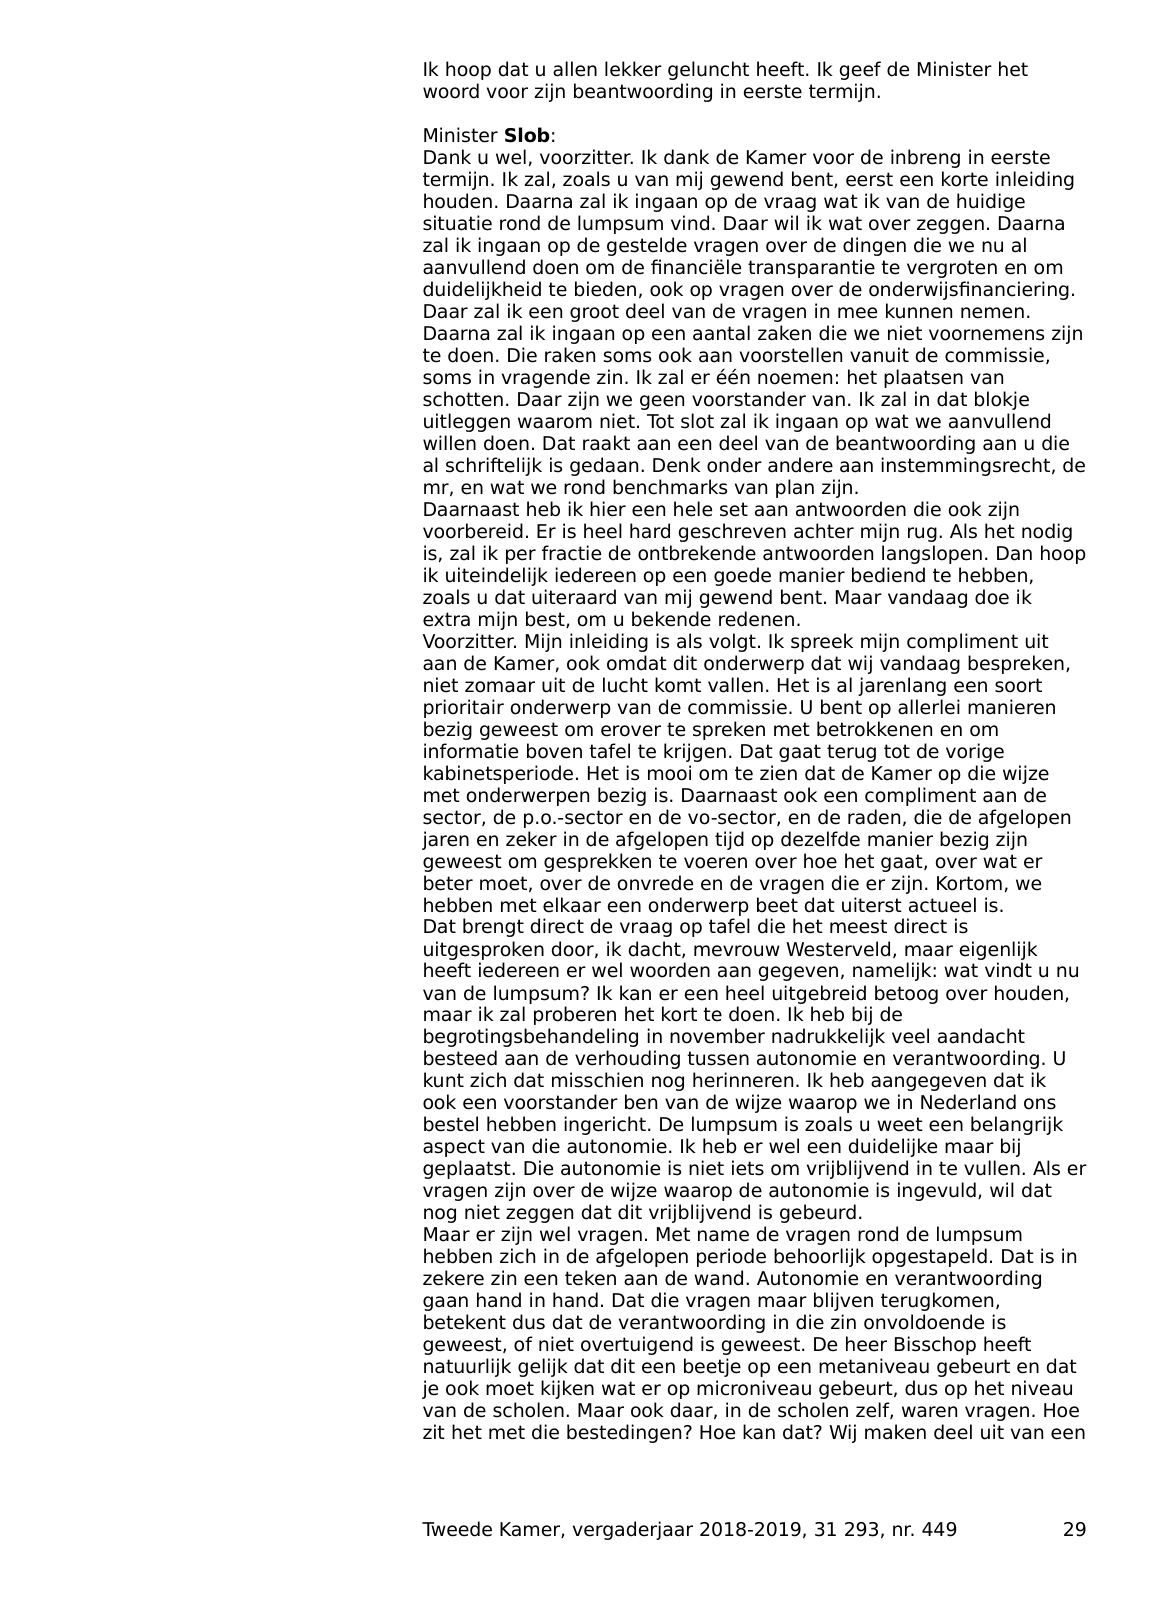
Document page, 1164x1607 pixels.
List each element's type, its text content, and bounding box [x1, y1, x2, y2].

text Maar er zijn wel vragen. Met name de vragen rond de lumpsum hebben zich in de afgelopen periode behoorlijk opgestapeld. Dat is in zekere zin een teken aan de wand. Autonomie en verantwoording gaan hand in hand. Dat die vragen maar blijven terugkomen, betekent dus dat de verantwoording in die zin onvoldoende is geweest, of niet overtuigend is geweest. De heer Bisschop heeft natuurlijk gelijk dat dit een beetje op een metaniveau gebeurt en dat je ook moet kijken wat er op microniveau gebeurt, dus op het niveau van de scholen. Maar ook daar, in de scholen zelf, waren vragen. Hoe zit het met die bestedingen? Hoe kan dat? Wij maken deel uit van een [422, 1224, 1087, 1444]
text Dat brengt direct de vraag op tafel die het meest direct is uitgesproken door, ik dacht, mevrouw Westerveld, maar eigenlijk heeft iedereen er wel woorden aan gegeven, namelijk: wat vindt u nu van de lumpsum? Ik kan er een heel uitgebreid betoog over houden, maar ik zal proberen het kort te doen. Ik heb bij de begrotingsbehandeling in november nadrukkelijk veel aandacht besteed aan de verhouding tussen autonomie en verantwoording. U kunt zich dat misschien nog herinneren. Ik heb aangegeven dat ik ook een voorstander ben van de wijze waarop we in Nederland ons bestel hebben ingericht. De lumpsum is zoals u weet een belangrijk aspect van die autonomie. Ik heb er wel een duidelijke maar bij geplaatst. Die autonomie is niet iets om vrijblijvend in te vullen. Als er vragen zijn over de wijze waarop de autonomie is ingevuld, wil dat nog niet zeggen dat dit vrijblijvend is gebeurd. [422, 916, 1087, 1224]
text Ik hoop dat u allen lekker geluncht heeft. Ik geef de Minister het woord voor zijn beantwoording in eerste termijn. [422, 59, 1087, 103]
text Voorzitter. Mijn inleiding is als volgt. Ik spreek mijn compliment uit aan de Kamer, ook omdat dit onderwerp dat wij vandaag bespreken, niet zomaar uit de lucht komt vallen. Het is al jarenlang een soort prioritair onderwerp van de commissie. U bent op allerlei manieren bezig geweest om erover te spreken met betrokkenen en om informatie boven tafel te krijgen. Dat gaat terug tot de vorige kabinetsperiode. Het is mooi om te zien dat de Kamer op die wijze met onderwerpen bezig is. Daarnaast ook een compliment aan de sector, de p.o.-sector en de vo-sector, en de raden, die de afgelopen jaren en zeker in de afgelopen tijd op dezelfde manier bezig zijn geweest om gesprekken te voeren over hoe het gaat, over wat er beter moet, over de onvrede en de vragen die er zijn. Kortom, we hebben met elkaar een onderwerp beet dat uiterst actueel is. [422, 631, 1087, 916]
text Daarnaast heb ik hier een hele set aan antwoorden die ook zijn voorbereid. Er is heel hard geschreven achter mijn rug. Als het nodig is, zal ik per fractie de ontbrekende antwoorden langslopen. Dan hoop ik uiteindelijk iedereen op een goede manier bediend te hebben, zoals u dat uiteraard van mij gewend bent. Maar vandaag doe ik extra mijn best, om u bekende redenen. [422, 499, 1087, 631]
text Minister Slob: [422, 125, 1087, 147]
text Dank u wel, voorzitter. Ik dank de Kamer voor de inbreng in eerste termijn. Ik zal, zoals u van mij gewend bent, eerst een korte inleiding houden. Daarna zal ik ingaan op de vraag wat ik van de huidige situatie rond de lumpsum vind. Daar wil ik wat over zeggen. Daarna zal ik ingaan op de gestelde vragen over de dingen die we nu al aanvullend doen om de financiële transparantie te vergroten en om duidelijkheid te bieden, ook op vragen over de onderwijsfinanciering. Daar zal ik een groot deel van de vragen in mee kunnen nemen. Daarna zal ik ingaan op een aantal zaken die we niet voornemens zijn te doen. Die raken soms ook aan voorstellen vanuit de commissie, soms in vragende zin. Ik zal er één noemen: het plaatsen van schotten. Daar zijn we geen voorstander van. Ik zal in dat blokje uitleggen waarom niet. Tot slot zal ik ingaan op wat we aanvullend willen doen. Dat raakt aan een deel van de beantwoording aan u die al schriftelijk is gedaan. Denk onder andere aan instemmingsrecht, de mr, en wat we rond benchmarks van plan zijn. [422, 147, 1087, 499]
